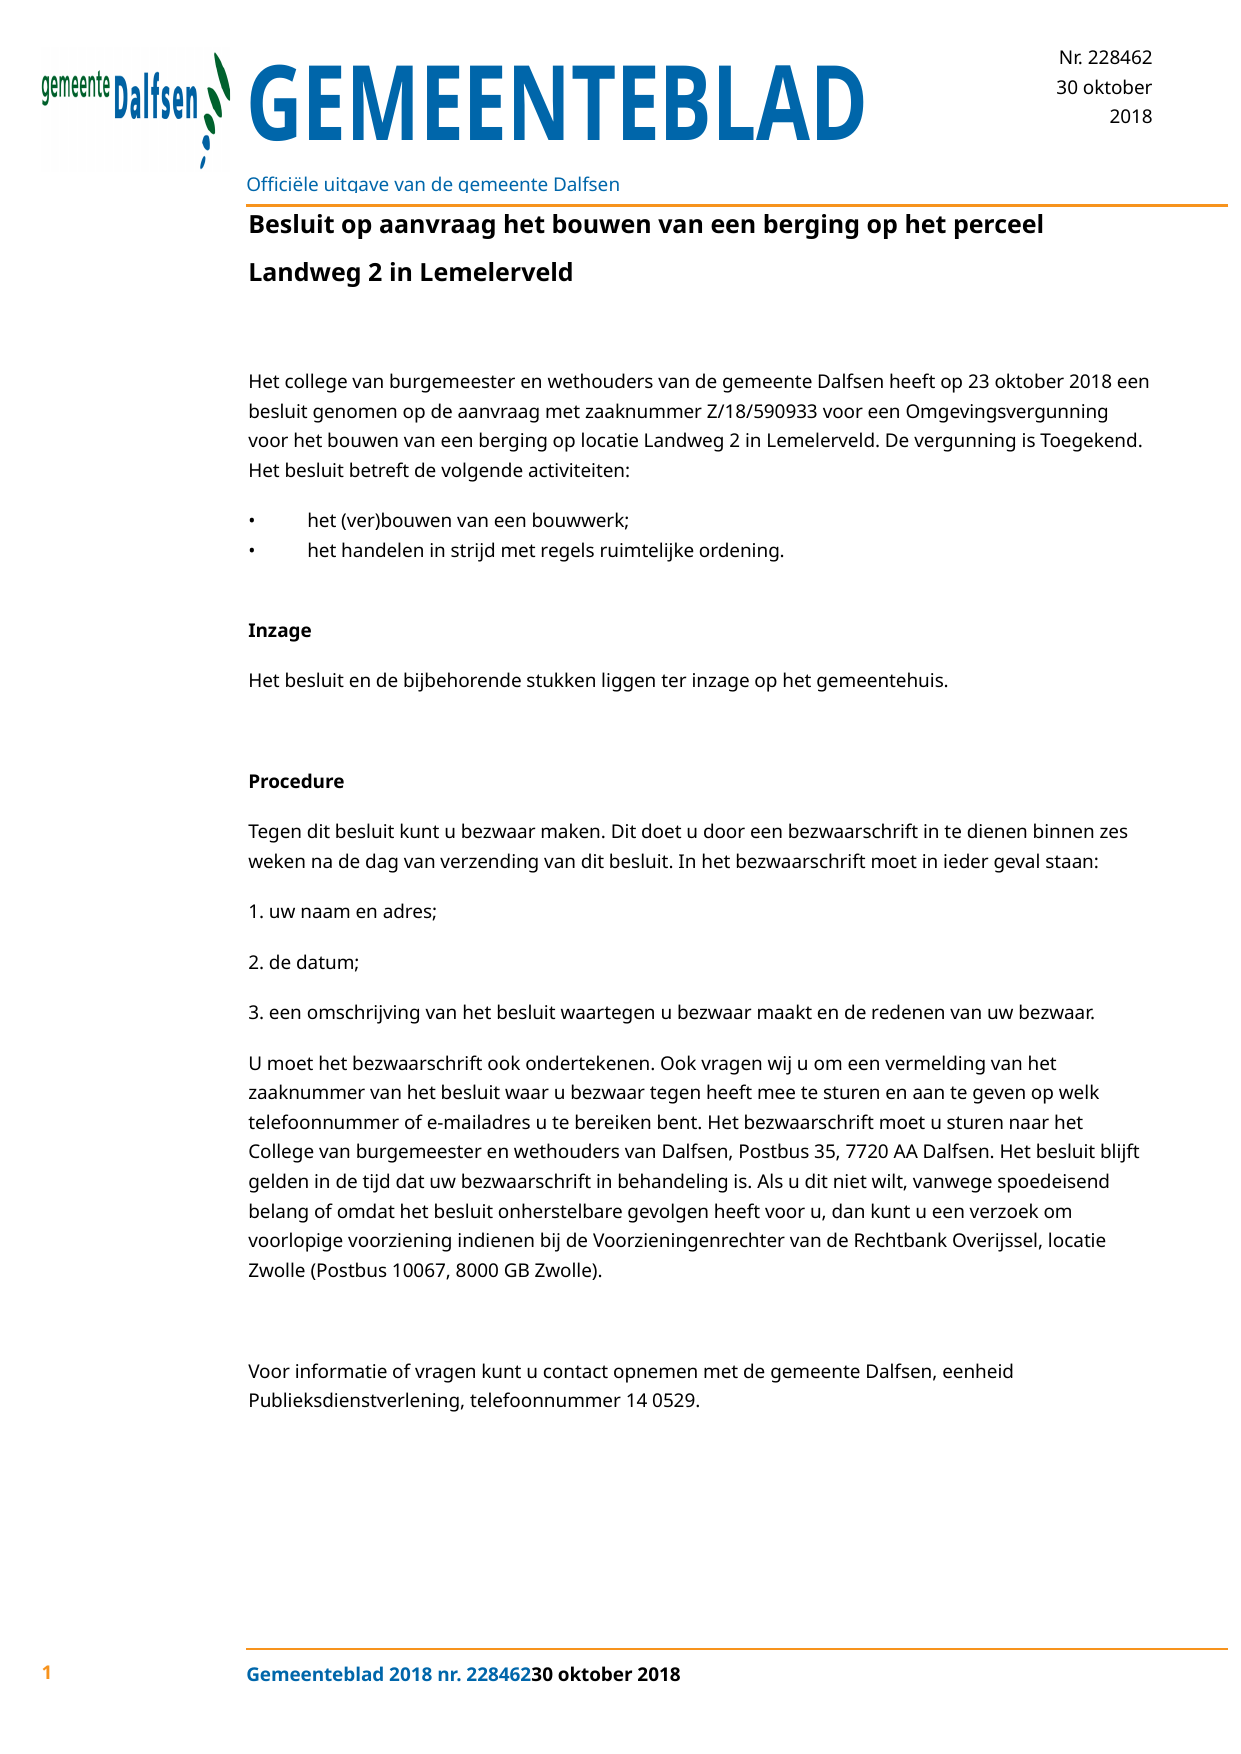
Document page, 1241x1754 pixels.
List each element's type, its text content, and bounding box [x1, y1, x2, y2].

text Inzage [248, 617, 1152, 643]
list het (ver)bouwen van een bouwwerk; [248, 507, 1152, 533]
text 3. een omschrijving van het besluit waartegen u bezwaar maakt en de redenen van uw bezwaar. [248, 999, 1152, 1025]
text Voor informatie of vragen kunt u contact opnemen met de gemeente Dalfsen, eenheid Publieksdienstverlening, telefoonnummer 14 0529. [248, 1358, 1152, 1413]
text Besluit op aanvraag het bouwen van een berging op het perceel Landweg 2 in Lemelerveld [248, 207, 1152, 288]
text U moet het bezwaarschrift ook ondertekenen. Ook vragen wij u om een vermelding van het zaaknummer van het besluit waar u bezwaar tegen heeft mee te sturen en aan te geven op welk telefoonnummer of e-mailadres u te bereiken bent. Het bezwaarschrift moet u sturen naar het College van burgemeester en wethouders van Dalfsen, Postbus 35, 7720 AA Dalfsen. Het besluit blijft gelden in de tijd dat uw bezwaarschrift in behandeling is. Als u dit niet wilt, vanwege spoedeisend belang of omdat het besluit onherstelbare gevolgen heeft voor u, dan kunt u een verzoek om voorlopige voorziening indienen bij de Voorzieningenrechter van de Rechtbank Overijssel, locatie Zwolle (Postbus 10067, 8000 GB Zwolle). [248, 1050, 1152, 1283]
text 2. de datum; [248, 949, 1152, 975]
text Het besluit en de bijbehorende stukken liggen ter inzage op het gemeentehuis. [248, 667, 1152, 693]
text 1. uw naam en adres; [248, 899, 1152, 924]
text Het college van burgemeester en wethouders van de gemeente Dalfsen heeft op 23 oktober 2018 een besluit genomen op de aanvraag met zaaknummer Z/18/590933 voor een Omgevingsvergunning voor het bouwen van een berging op locatie Landweg 2 in Lemelerveld. De vergunning is Toegekend. Het besluit betreft de volgende activiteiten: [248, 368, 1152, 483]
text Procedure [248, 768, 1152, 794]
picture [41, 47, 231, 172]
list het handelen in strijd met regels ruimtelijke ordening. [248, 537, 1152, 563]
text Tegen dit besluit kunt u bezwaar maken. Dit doet u door een bezwaarschrift in te dienen binnen zes weken na de dag van verzending van dit besluit. In het bezwaarschrift moet in ieder geval staan: [248, 819, 1152, 874]
